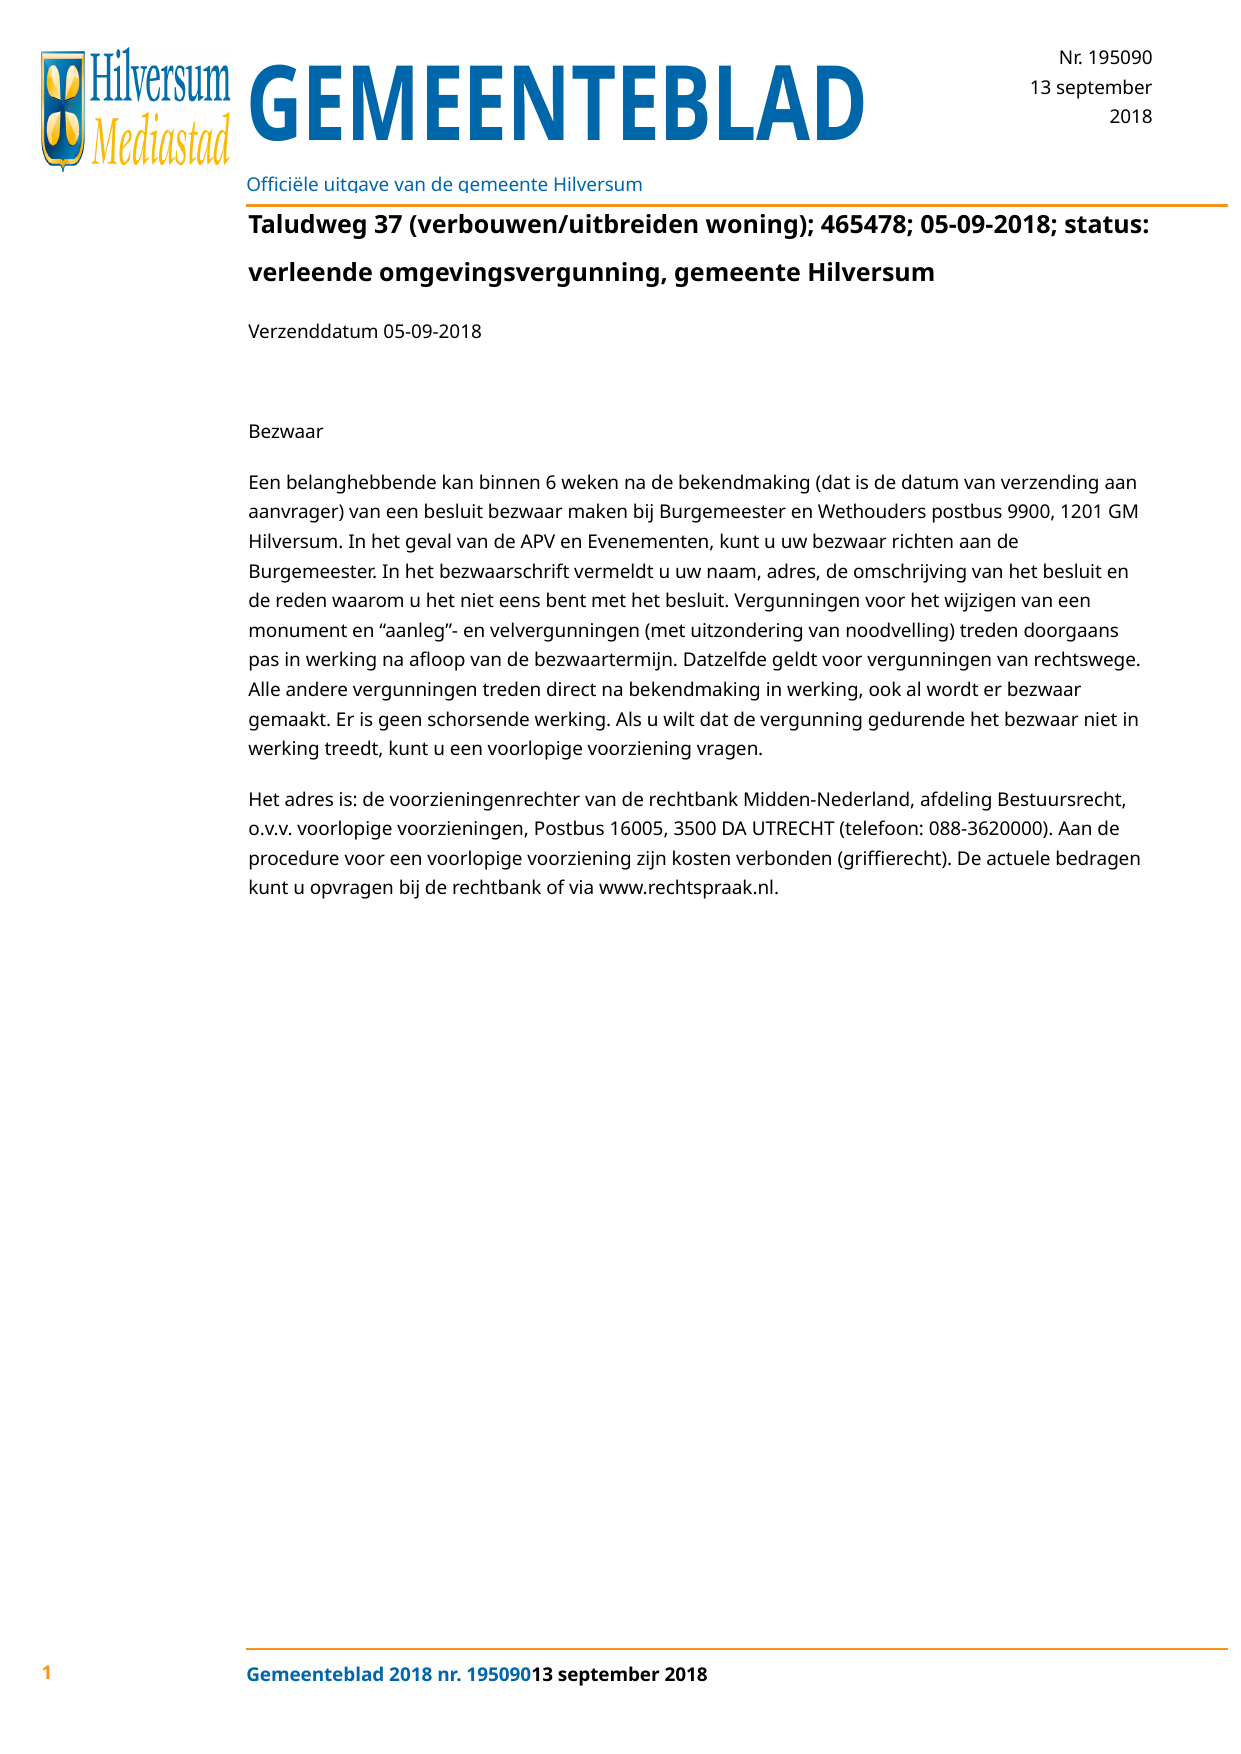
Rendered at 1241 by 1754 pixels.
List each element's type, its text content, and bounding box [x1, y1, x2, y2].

text Een belanghebbende kan binnen 6 weken na de bekendmaking (dat is de datum van verzending aan aanvrager) van een besluit bezwaar maken bij Burgemeester en Wethouders postbus 9900, 1201 GM Hilversum. In het geval van de APV en Evenementen, kunt u uw bezwaar richten aan de Burgemeester. In het bezwaarschrift vermeldt u uw naam, adres, de omschrijving van het besluit en de reden waarom u het niet eens bent met het besluit. Vergunningen voor het wijzigen van een monument en “aanleg”- en velvergunningen (met uitzondering van noodvelling) treden doorgaans pas in werking na afloop van de bezwaartermijn. Datzelfde geldt voor vergunningen van rechtswege. Alle andere vergunningen treden direct na bekendmaking in werking, ook al wordt er bezwaar gemaakt. Er is geen schorsende werking. Als u wilt dat de vergunning gedurende het bezwaar niet in werking treedt, kunt u een voorlopige voorziening vragen. [248, 469, 1152, 761]
text Bezwaar [248, 419, 1152, 444]
text Verzenddatum 05-09-2018 [248, 318, 1152, 344]
text Taludweg 37 (verbouwen/uitbreiden woning); 465478; 05-09-2018; status: verleende omgevingsvergunning, gemeente Hilversum [248, 207, 1152, 288]
picture [41, 47, 231, 172]
text Het adres is: de voorzieningenrechter van de rechtbank Midden-Nederland, afdeling Bestuursrecht, o.v.v. voorlopige voorzieningen, Postbus 16005, 3500 DA UTRECHT (telefoon: 088-3620000). Aan de procedure voor een voorlopige voorziening zijn kosten verbonden (griffierecht). De actuele bedragen kunt u opvragen bij de rechtbank of via www.rechtspraak.nl. [248, 786, 1152, 900]
